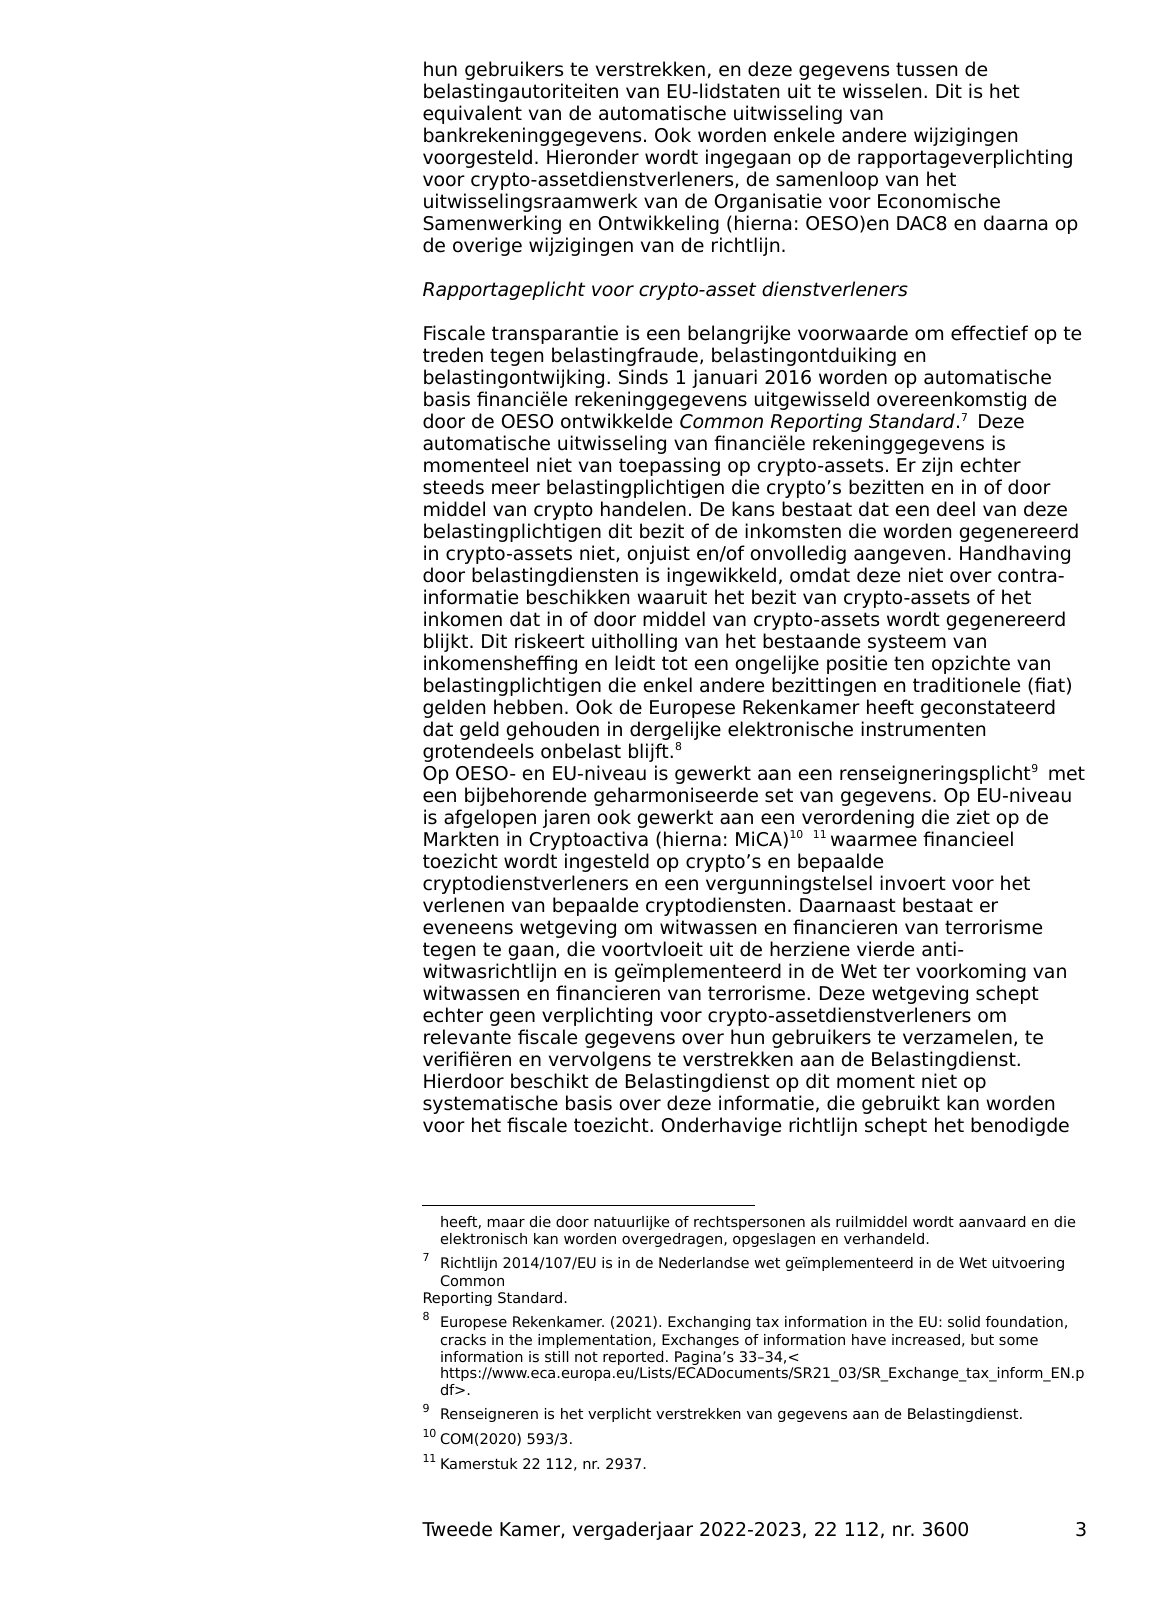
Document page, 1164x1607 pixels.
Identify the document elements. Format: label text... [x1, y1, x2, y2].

text Kamerstuk 22 112, nr. 2937. [422, 1452, 1087, 1474]
text heeft, maar die door natuurlijke of rechtspersonen als ruilmiddel wordt aanvaard en die elektronisch kan worden overgedragen, opgeslagen en verhandeld. [422, 1214, 1087, 1248]
text COM(2020) 593/3. [422, 1427, 1087, 1449]
text Renseigneren is het verplicht verstrekken van gegevens aan de Belastingdienst. [422, 1402, 1087, 1424]
text Op OESO- en EU-niveau is gewerkt aan een renseigneringsplicht met een bijbehorende geharmoniseerde set van gegevens. Op EU-niveau is afgelopen jaren ook gewerkt aan een verordening die ziet op de Markten in Cryptoactiva (hierna: MiCA) waarmee financieel toezicht wordt ingesteld op crypto’s en bepaalde cryptodienstverleners en een vergunningstelsel invoert voor het verlenen van bepaalde cryptodiensten. Daarnaast bestaat er eveneens wetgeving om witwassen en financieren van terrorisme tegen te gaan, die voortvloeit uit de herziene vierde anti-witwasrichtlijn en is geïmplementeerd in de Wet ter voorkoming van witwassen en financieren van terrorisme. Deze wetgeving schept echter geen verplichting voor crypto-assetdienstverleners om relevante fiscale gegevens over hun gebruikers te verzamelen, te verifiëren en vervolgens te verstrekken aan de Belastingdienst. Hierdoor beschikt de Belastingdienst op dit moment niet op systematische basis over deze informatie, die gebruikt kan worden voor het fiscale toezicht. Onderhavige richtlijn schept het benodigde [422, 763, 1087, 1136]
text Fiscale transparantie is een belangrijke voorwaarde om effectief op te treden tegen belastingfraude, belastingontduiking en belastingontwijking. Sinds 1 januari 2016 worden op automatische basis financiële rekeninggegevens uitgewisseld overeenkomstig de door de OESO ontwikkelde Common Reporting Standard. Deze automatische uitwisseling van financiële rekeninggegevens is momenteel niet van toepassing op crypto-assets. Er zijn echter steeds meer belastingplichtigen die crypto’s bezitten en in of door middel van crypto handelen. De kans bestaat dat een deel van deze belastingplichtigen dit bezit of de inkomsten die worden gegenereerd in crypto-assets niet, onjuist en/of onvolledig aangeven. Handhaving door belastingdiensten is ingewikkeld, omdat deze niet over contra-informatie beschikken waaruit het bezit van crypto-assets of het inkomen dat in of door middel van crypto-assets wordt gegenereerd blijkt. Dit riskeert uitholling van het bestaande systeem van inkomensheffing en leidt tot een ongelijke positie ten opzichte van belastingplichtigen die enkel andere bezittingen en traditionele (fiat) gelden hebben. Ook de Europese Rekenkamer heeft geconstateerd dat geld gehouden in dergelijke elektronische instrumenten grotendeels onbelast blijft. [422, 323, 1087, 763]
subtitle Rapportageplicht voor crypto-asset dienstverleners [422, 279, 1087, 301]
text Richtlijn 2014/107/EU is in de Nederlandse wet geïmplementeerd in de Wet uitvoering Common [422, 1251, 1087, 1290]
text Europese Rekenkamer. (2021). Exchanging tax information in the EU: solid foundation, cracks in the implementation, Exchanges of information have increased, but some information is still not reported. Pagina’s 33–34,< https://www.eca.europa.eu/Lists/ECADocuments/SR21_03/SR_Exchange_tax_inform_EN.pdf>. [422, 1310, 1087, 1399]
text Reporting Standard. [422, 1290, 1087, 1307]
text hun gebruikers te verstrekken, en deze gegevens tussen de belastingautoriteiten van EU-lidstaten uit te wisselen. Dit is het equivalent van de automatische uitwisseling van bankrekeninggegevens. Ook worden enkele andere wijzigingen voorgesteld. Hieronder wordt ingegaan op de rapportageverplichting voor crypto-assetdienstverleners, de samenloop van het uitwisselingsraamwerk van de Organisatie voor Economische Samenwerking en Ontwikkeling (hierna: OESO)en DAC8 en daarna op de overige wijzigingen van de richtlijn. [422, 59, 1087, 257]
